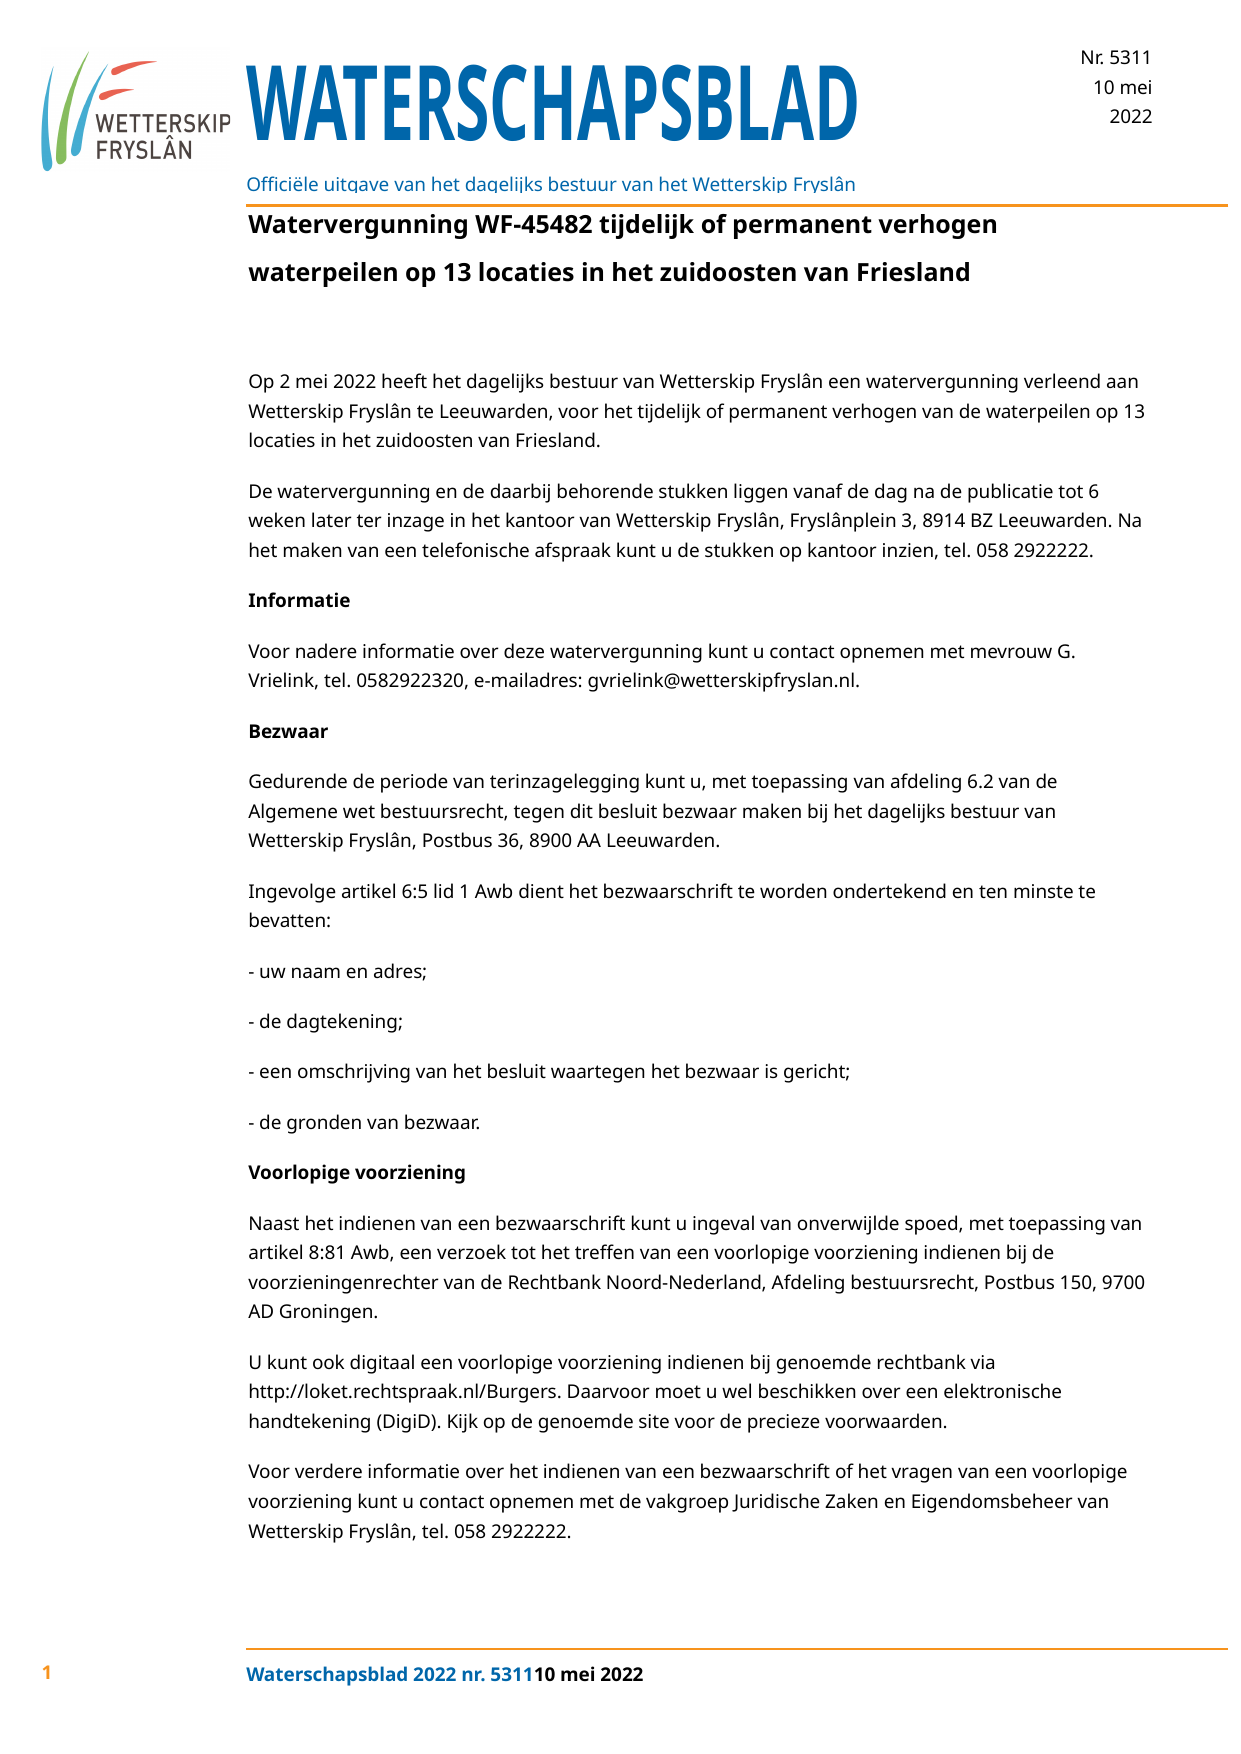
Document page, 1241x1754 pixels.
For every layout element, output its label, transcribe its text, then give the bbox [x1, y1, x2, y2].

text - uw naam en adres; [248, 958, 1152, 984]
text Bezwaar [248, 718, 1152, 744]
text Naast het indienen van een bezwaarschrift kunt u ingeval van onverwijlde spoed, met toepassing van artikel 8:81 Awb, een verzoek tot het treffen van een voorlopige voorziening indienen bij de voorzieningenrechter van de Rechtbank Noord-Nederland, Afdeling bestuursrecht, Postbus 150, 9700 AD Groningen. [248, 1210, 1152, 1324]
text Ingevolge artikel 6:5 lid 1 Awb dient het bezwaarschrift te worden ondertekend en ten minste te bevatten: [248, 878, 1152, 933]
text Watervergunning WF-45482 tijdelijk of permanent verhogen waterpeilen op 13 locaties in het zuidoosten van Friesland [248, 207, 1152, 288]
text Op 2 mei 2022 heeft het dagelijks bestuur van Wetterskip Fryslân een watervergunning verleend aan Wetterskip Fryslân te Leeuwarden, voor het tijdelijk of permanent verhogen van de waterpeilen op 13 locaties in het zuidoosten van Friesland. [248, 368, 1152, 453]
text Voor verdere informatie over het indienen van een bezwaarschrift of het vragen van een voorlopige voorziening kunt u contact opnemen met de vakgroep Juridische Zaken en Eigendomsbeheer van Wetterskip Fryslân, tel. 058 2922222. [248, 1459, 1152, 1544]
text U kunt ook digitaal een voorlopige voorziening indienen bij genoemde rechtbank via http://loket.rechtspraak.nl/Burgers. Daarvoor moet u wel beschikken over een elektronische handtekening (DigiD). Kijk op de genoemde site voor de precieze voorwaarden. [248, 1349, 1152, 1434]
text - de dagtekening; [248, 1008, 1152, 1034]
text - een omschrijving van het besluit waartegen het bezwaar is gericht; [248, 1059, 1152, 1084]
text De watervergunning en de daarbij behorende stukken liggen vanaf de dag na de publicatie tot 6 weken later ter inzage in het kantoor van Wetterskip Fryslân, Fryslânplein 3, 8914 BZ Leeuwarden. Na het maken van een telefonische afspraak kunt u de stukken op kantoor inzien, tel. 058 2922222. [248, 478, 1152, 563]
text Gedurende de periode van terinzagelegging kunt u, met toepassing van afdeling 6.2 van de Algemene wet bestuursrecht, tegen dit besluit bezwaar maken bij het dagelijks bestuur van Wetterskip Fryslân, Postbus 36, 8900 AA Leeuwarden. [248, 768, 1152, 853]
text Voorlopige voorziening [248, 1159, 1152, 1185]
picture [41, 47, 231, 172]
text Informatie [248, 587, 1152, 613]
text - de gronden van bezwaar. [248, 1109, 1152, 1135]
text Voor nadere informatie over deze watervergunning kunt u contact opnemen met mevrouw G. Vrielink, tel. 0582922320, e-mailadres: gvrielink@wetterskipfryslan.nl. [248, 638, 1152, 693]
